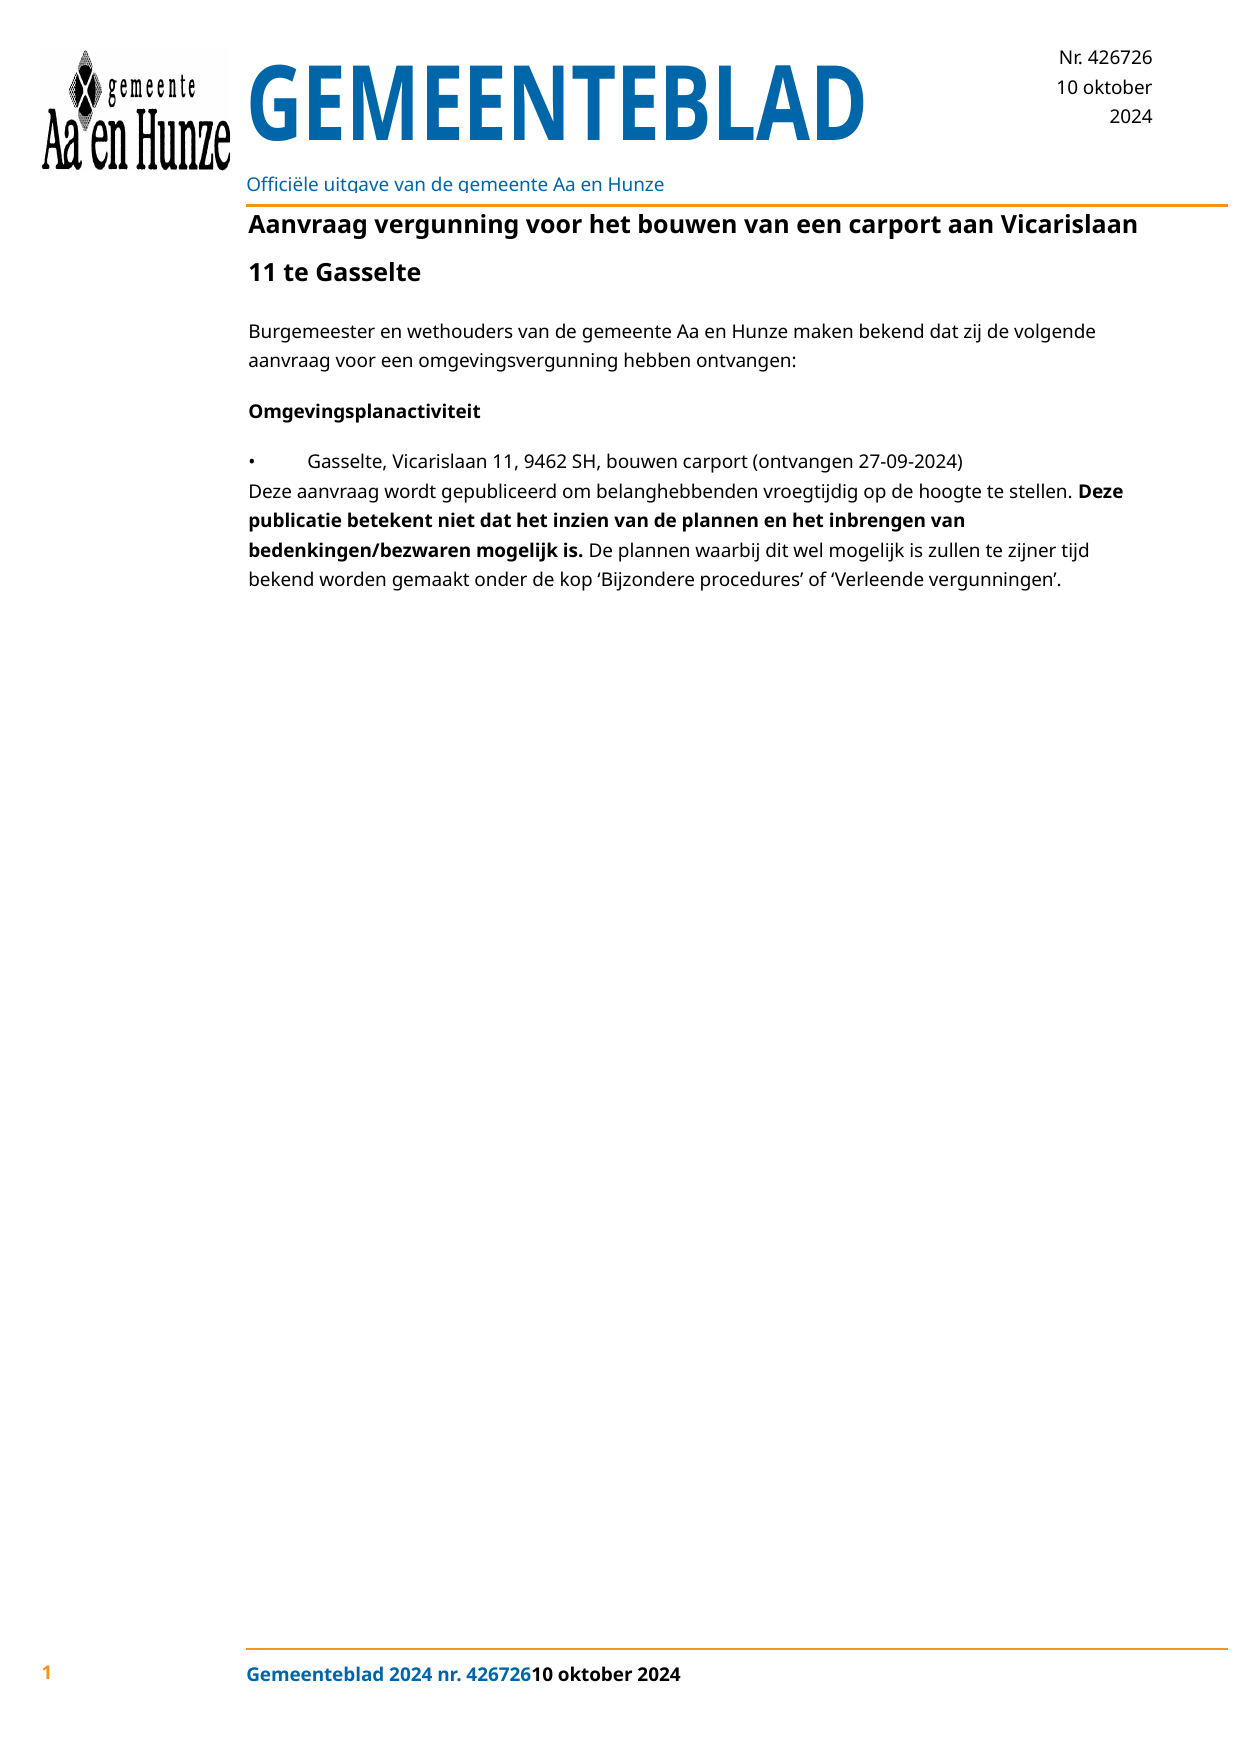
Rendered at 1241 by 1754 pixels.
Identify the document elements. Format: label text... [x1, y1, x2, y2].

picture [41, 47, 231, 172]
text Omgevingsplanactiviteit [248, 398, 1152, 424]
text Burgemeester en wethouders van de gemeente Aa en Hunze maken bekend dat zij de volgende aanvraag voor een omgevingsvergunning hebben ontvangen: [248, 318, 1152, 373]
list Gasselte, Vicarislaan 11, 9462 SH, bouwen carport (ontvangen 27-09-2024) [248, 448, 1152, 474]
text Aanvraag vergunning voor het bouwen van een carport aan Vicarislaan 11 te Gasselte [248, 207, 1152, 288]
text Deze aanvraag wordt gepubliceerd om belanghebbenden vroegtijdig op de hoogte te stellen. Deze publicatie betekent niet dat het inzien van de plannen en het inbrengen van bedenkingen/bezwaren mogelijk is. De plannen waarbij dit wel mogelijk is zullen te zijner tijd bekend worden gemaakt onder de kop ‘Bijzondere procedures’ of ‘Verleende vergunningen’. [248, 478, 1152, 592]
